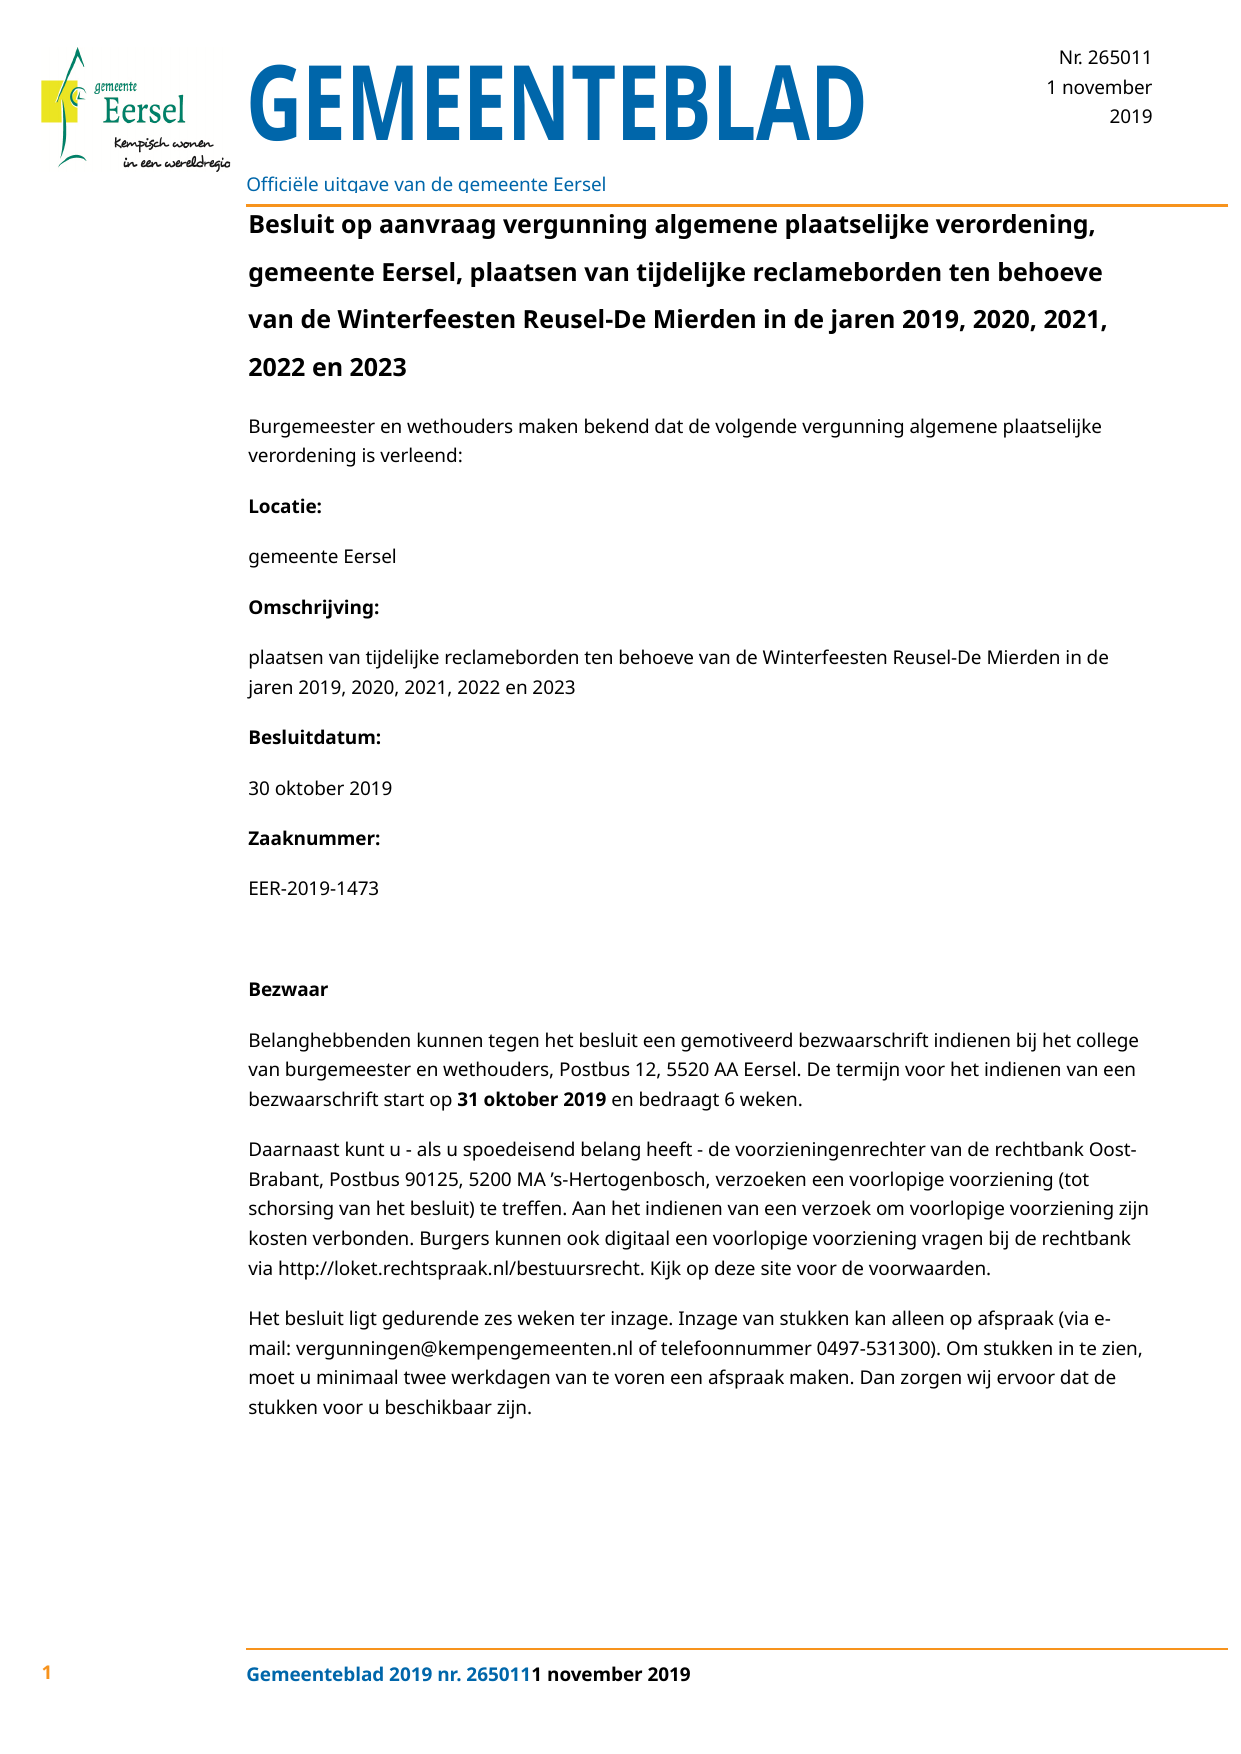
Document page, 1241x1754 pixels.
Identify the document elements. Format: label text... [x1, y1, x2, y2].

text Bezwaar [248, 976, 1152, 1002]
text Besluitdatum: [248, 724, 1152, 750]
text Zaaknummer: [248, 825, 1152, 851]
text plaatsen van tijdelijke reclameborden ten behoeve van de Winterfeesten Reusel-De Mierden in de jaren 2019, 2020, 2021, 2022 en 2023 [248, 644, 1152, 700]
text Omschrijving: [248, 594, 1152, 620]
picture [41, 47, 231, 172]
text 30 oktober 2019 [248, 775, 1152, 801]
text Belanghebbenden kunnen tegen het besluit een gemotiveerd bezwaarschrift indienen bij het college van burgemeester en wethouders, Postbus 12, 5520 AA Eersel. De termijn voor het indienen van een bezwaarschrift start op 31 oktober 2019 en bedraagt 6 weken. [248, 1027, 1152, 1112]
text Daarnaast kunt u - als u spoedeisend belang heeft - de voorzieningenrechter van de rechtbank Oost-Brabant, Postbus 90125, 5200 MA ’s-Hertogenbosch, verzoeken een voorlopige voorziening (tot schorsing van het besluit) te treffen. Aan het indienen van een verzoek om voorlopige voorziening zijn kosten verbonden. Burgers kunnen ook digitaal een voorlopige voorziening vragen bij de rechtbank via http://loket.rechtspraak.nl/bestuursrecht. Kijk op deze site voor de voorwaarden. [248, 1136, 1152, 1281]
text EER-2019-1473 [248, 876, 1152, 901]
text Burgemeester en wethouders maken bekend dat de volgende vergunning algemene plaatselijke verordening is verleend: [248, 413, 1152, 468]
text Het besluit ligt gedurende zes weken ter inzage. Inzage van stukken kan alleen op afspraak (via e-mail: vergunningen@kempengemeenten.nl of telefoonnummer 0497-531300). Om stukken in te zien, moet u minimaal twee werkdagen van te voren een afspraak maken. Dan zorgen wij ervoor dat de stukken voor u beschikbaar zijn. [248, 1305, 1152, 1420]
text Besluit op aanvraag vergunning algemene plaatselijke verordening, gemeente Eersel, plaatsen van tijdelijke reclameborden ten behoeve van de Winterfeesten Reusel-De Mierden in de jaren 2019, 2020, 2021, 2022 en 2023 [248, 207, 1152, 384]
text gemeente Eersel [248, 543, 1152, 569]
text Locatie: [248, 493, 1152, 519]
